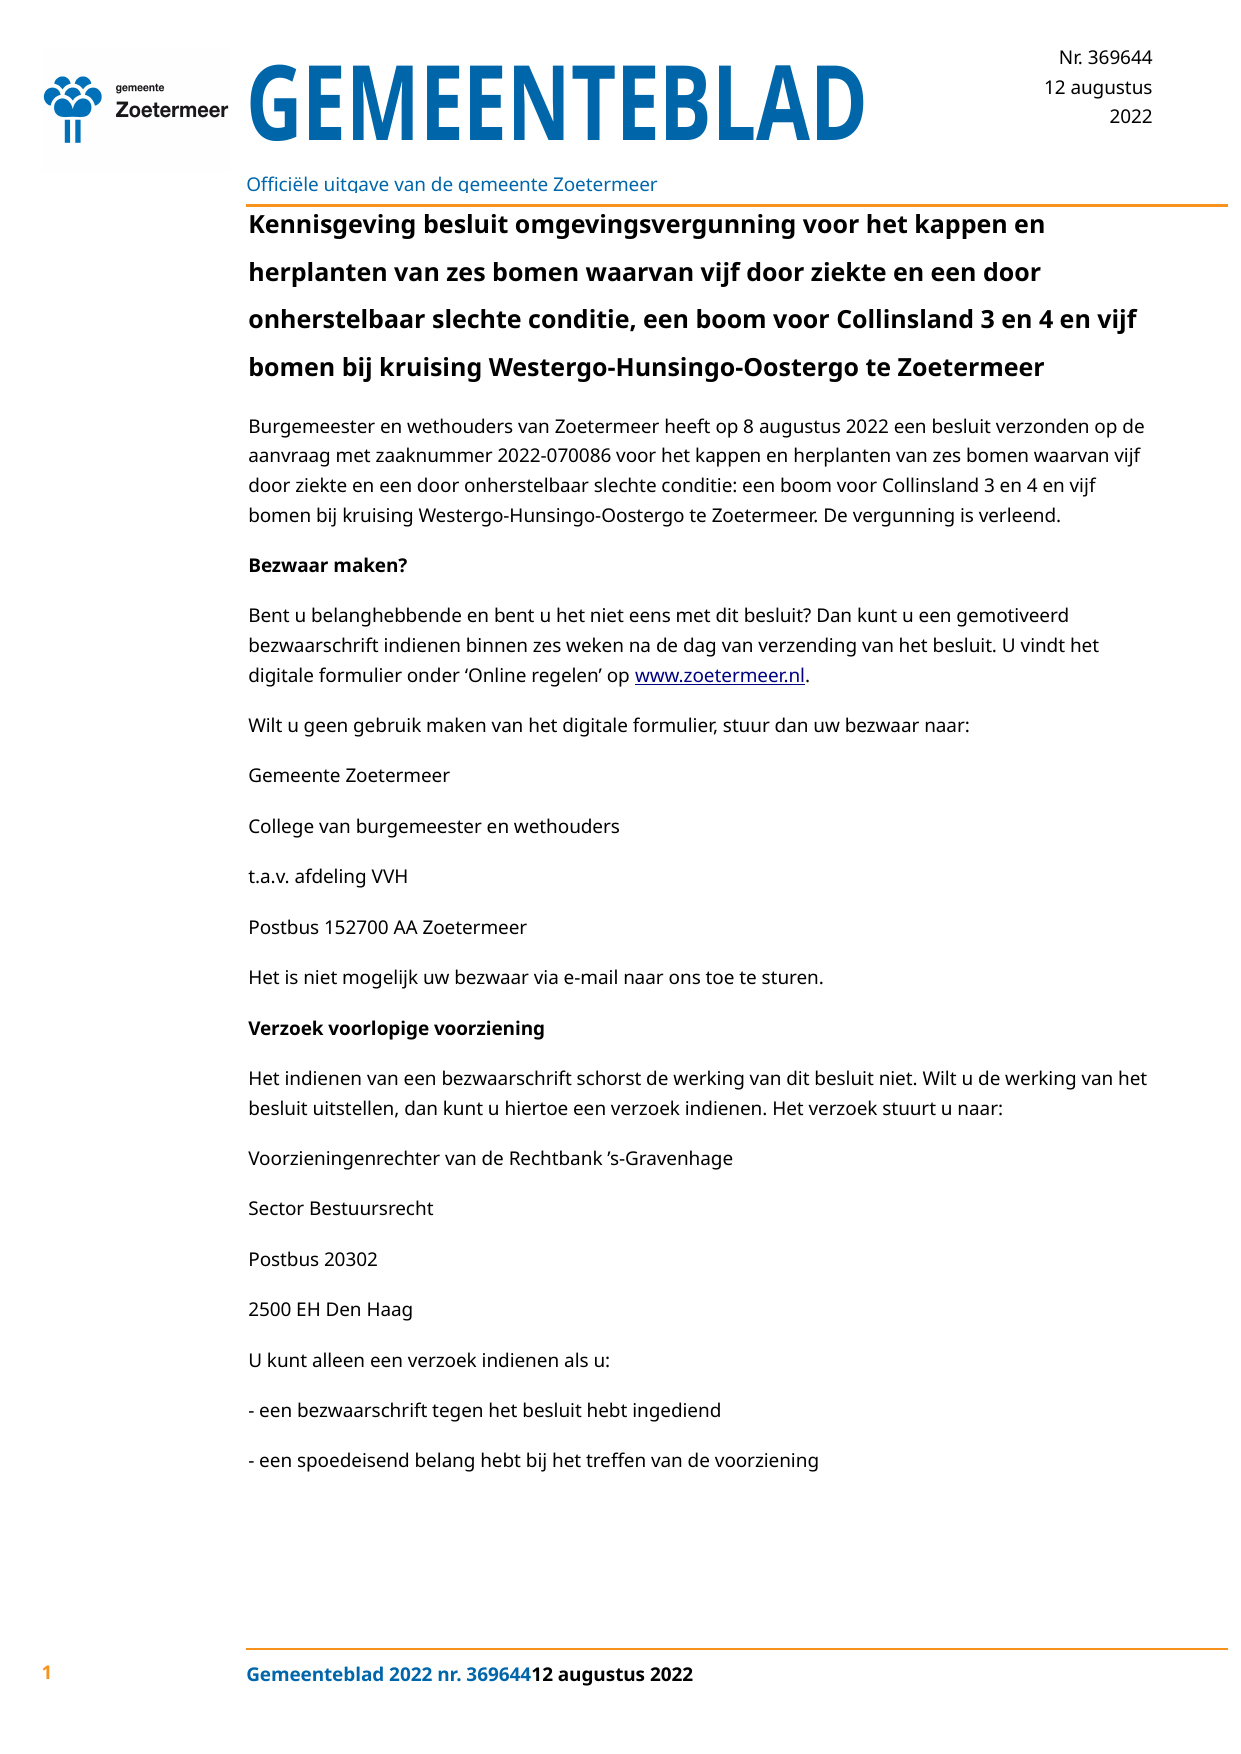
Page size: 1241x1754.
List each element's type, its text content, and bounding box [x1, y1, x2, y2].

text - een bezwaarschrift tegen het besluit hebt ingediend [248, 1397, 1152, 1423]
text Sector Bestuursrecht [248, 1196, 1152, 1221]
text Wilt u geen gebruik maken van het digitale formulier, stuur dan uw bezwaar naar: [248, 712, 1152, 738]
text Burgemeester en wethouders van Zoetermeer heeft op 8 augustus 2022 een besluit verzonden op de aanvraag met zaaknummer 2022-070086 voor het kappen en herplanten van zes bomen waarvan vijf door ziekte en een door onherstelbaar slechte conditie: een boom voor Collinsland 3 en 4 en vijf bomen bij kruising Westergo-Hunsingo-Oostergo te Zoetermeer. De vergunning is verleend. [248, 413, 1152, 528]
text Kennisgeving besluit omgevingsvergunning voor het kappen en herplanten van zes bomen waarvan vijf door ziekte en een door onherstelbaar slechte conditie, een boom voor Collinsland 3 en 4 en vijf bomen bij kruising Westergo-Hunsingo-Oostergo te Zoetermeer [248, 207, 1152, 384]
text Voorzieningenrechter van de Rechtbank ’s-Gravenhage [248, 1145, 1152, 1171]
text Verzoek voorlopige voorziening [248, 1015, 1152, 1041]
text Het is niet mogelijk uw bezwaar via e-mail naar ons toe te sturen. [248, 964, 1152, 990]
text t.a.v. afdeling VVH [248, 863, 1152, 889]
text 2500 EH Den Haag [248, 1296, 1152, 1322]
text Gemeente Zoetermeer [248, 763, 1152, 788]
text - een spoedeisend belang hebt bij het treffen van de voorziening [248, 1448, 1152, 1473]
text Het indienen van een bezwaarschrift schorst de werking van dit besluit niet. Wilt u de werking van het besluit uitstellen, dan kunt u hiertoe een verzoek indienen. Het verzoek stuurt u naar: [248, 1065, 1152, 1121]
text Postbus 152700 AA Zoetermeer [248, 914, 1152, 940]
picture [41, 47, 231, 172]
text College van burgemeester en wethouders [248, 813, 1152, 839]
text Bezwaar maken? [248, 552, 1152, 578]
text Postbus 20302 [248, 1246, 1152, 1272]
text Bent u belanghebbende en bent u het niet eens met dit besluit? Dan kunt u een gemotiveerd bezwaarschrift indienen binnen zes weken na de dag van verzending van het besluit. U vindt het digitale formulier onder ‘Online regelen’ op www.zoetermeer.nl. [248, 603, 1152, 688]
text U kunt alleen een verzoek indienen als u: [248, 1347, 1152, 1373]
